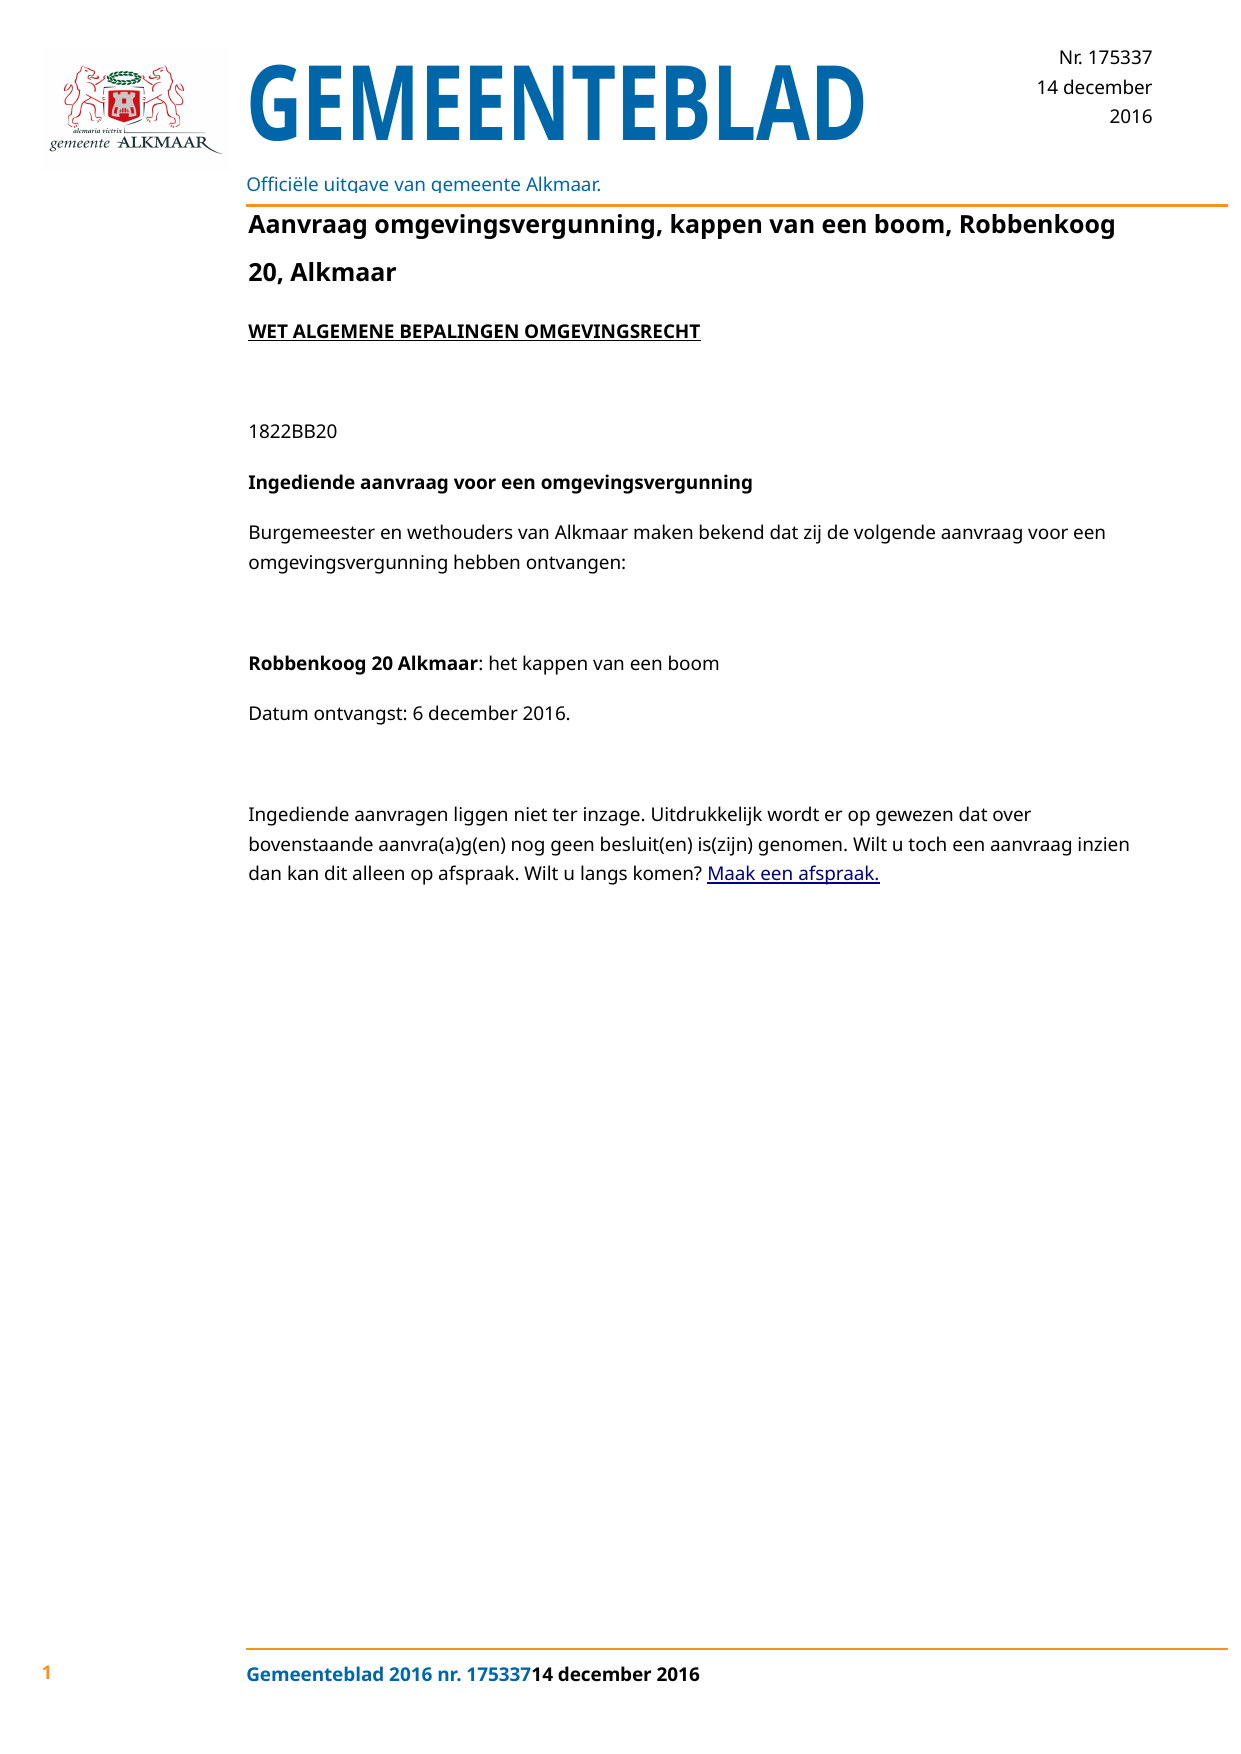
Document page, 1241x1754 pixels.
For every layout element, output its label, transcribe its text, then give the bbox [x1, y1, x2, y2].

text 1822BB20 [248, 419, 1152, 444]
text Aanvraag omgevingsvergunning, kappen van een boom, Robbenkoog 20, Alkmaar [248, 207, 1152, 288]
text Datum ontvangst: 6 december 2016. [248, 700, 1152, 726]
text Ingediende aanvraag voor een omgevingsvergunning [248, 469, 1152, 495]
text Robbenkoog 20 Alkmaar: het kappen van een boom [248, 650, 1152, 676]
text Burgemeester en wethouders van Alkmaar maken bekend dat zij de volgende aanvraag voor een omgevingsvergunning hebben ontvangen: [248, 519, 1152, 575]
picture [41, 47, 231, 172]
text WET ALGEMENE BEPALINGEN OMGEVINGSRECHT [248, 318, 1152, 344]
text Ingediende aanvragen liggen niet ter inzage. Uitdrukkelijk wordt er op gewezen dat over bovenstaande aanvra(a)g(en) nog geen besluit(en) is(zijn) genomen. Wilt u toch een aanvraag inzien dan kan dit alleen op afspraak. Wilt u langs komen? Maak een afspraak. [248, 801, 1152, 886]
